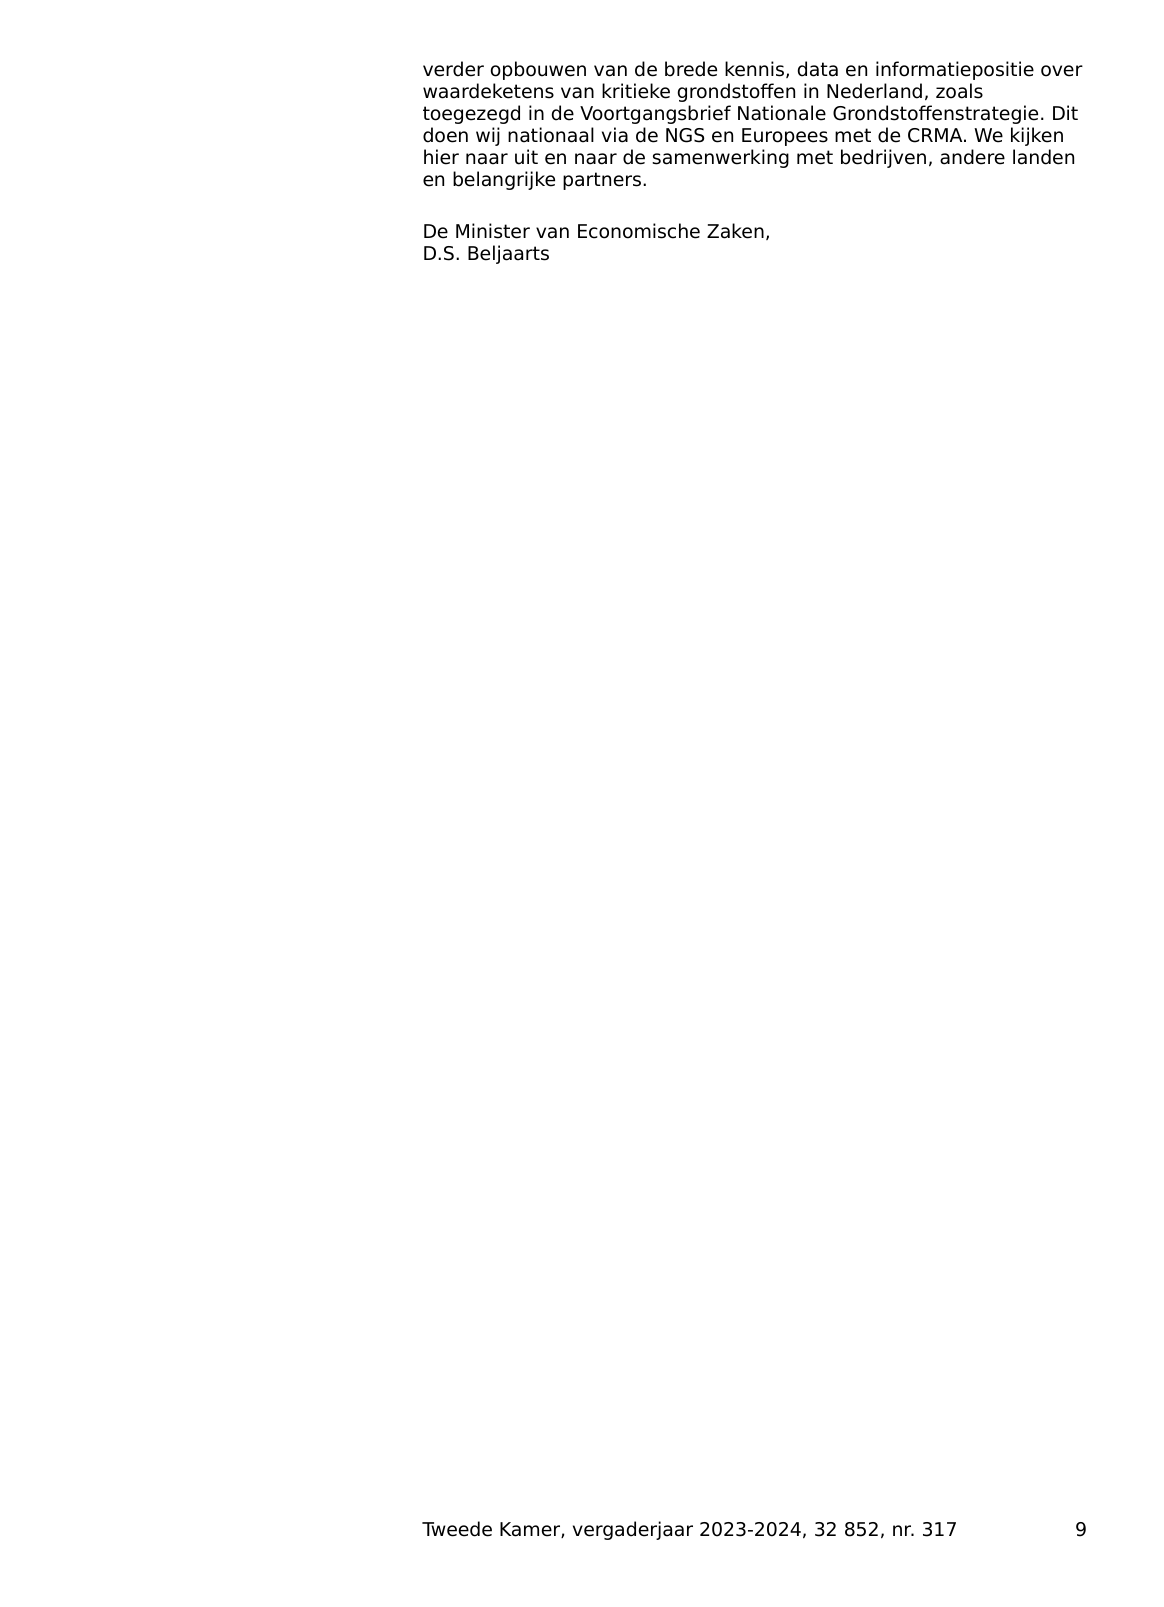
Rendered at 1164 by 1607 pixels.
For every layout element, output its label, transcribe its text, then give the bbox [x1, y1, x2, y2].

text verder opbouwen van de brede kennis, data en informatiepositie over waardeketens van kritieke grondstoffen in Nederland, zoals toegezegd in de Voortgangsbrief Nationale Grondstoffenstrategie. Dit doen wij nationaal via de NGS en Europees met de CRMA. We kijken hier naar uit en naar de samenwerking met bedrijven, andere landen en belangrijke partners. [422, 59, 1087, 191]
text De Minister van Economische Zaken, D.S. Beljaarts [422, 221, 1087, 265]
